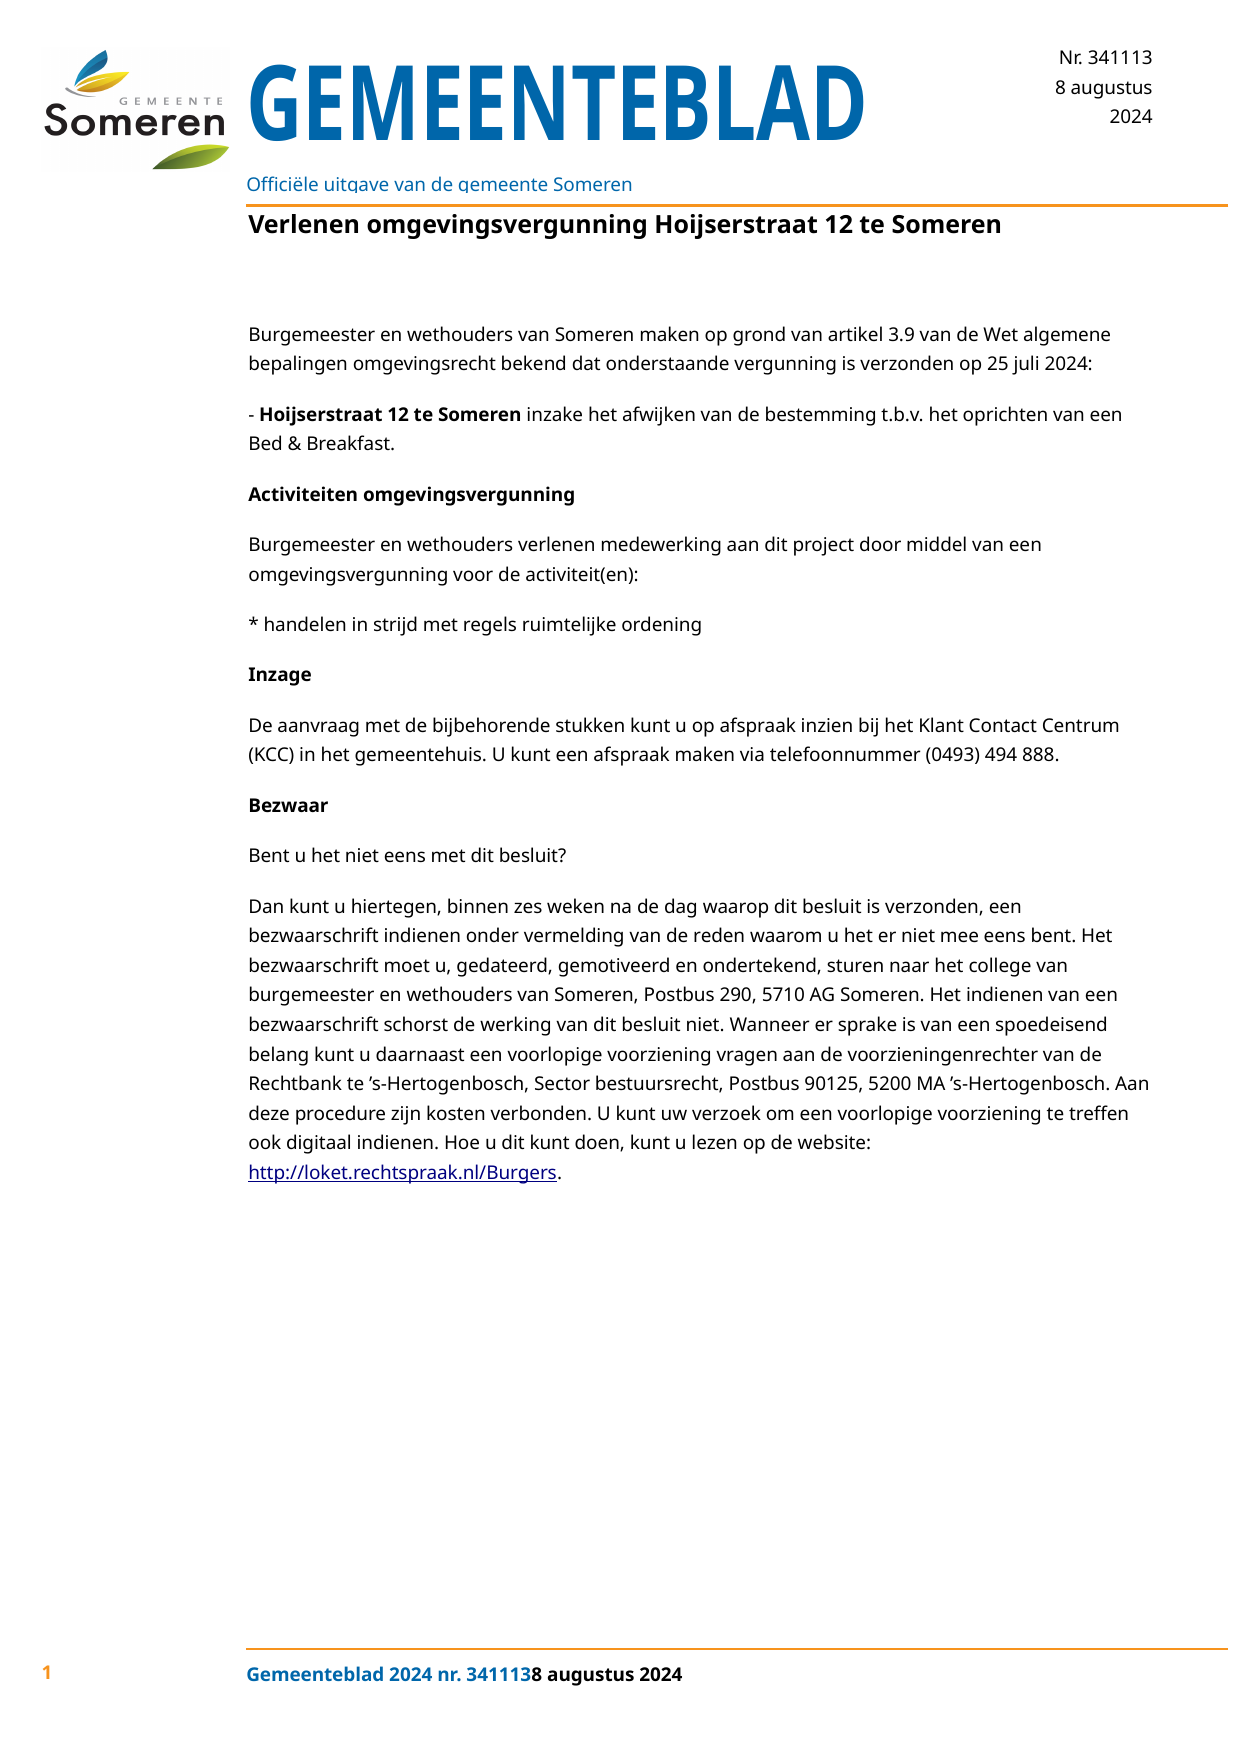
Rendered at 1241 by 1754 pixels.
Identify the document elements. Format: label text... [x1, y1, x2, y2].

text De aanvraag met de bijbehorende stukken kunt u op afspraak inzien bij het Klant Contact Centrum (KCC) in het gemeentehuis. U kunt een afspraak maken via telefoonnummer (0493) 494 888. [248, 712, 1152, 767]
text Dan kunt u hiertegen, binnen zes weken na de dag waarop dit besluit is verzonden, een bezwaarschrift indienen onder vermelding van de reden waarom u het er niet mee eens bent. Het bezwaarschrift moet u, gedateerd, gemotiveerd en ondertekend, sturen naar het college van burgemeester en wethouders van Someren, Postbus 290, 5710 AG Someren. Het indienen van een bezwaarschrift schorst de werking van dit besluit niet. Wanneer er sprake is van een spoedeisend belang kunt u daarnaast een voorlopige voorziening vragen aan de voorzieningenrechter van de Rechtbank te ’s-Hertogenbosch, Sector bestuursrecht, Postbus 90125, 5200 MA ’s-Hertogenbosch. Aan deze procedure zijn kosten verbonden. U kunt uw verzoek om een voorlopige voorziening te treffen ook digitaal indienen. Hoe u dit kunt doen, kunt u lezen op de website: http://loket.rechtspraak.nl/Burgers. [248, 893, 1152, 1185]
text Burgemeester en wethouders verlenen medewerking aan dit project door middel van een omgevingsvergunning voor de activiteit(en): [248, 531, 1152, 586]
text * handelen in strijd met regels ruimtelijke ordening [248, 611, 1152, 637]
text - Hoijserstraat 12 te Someren inzake het afwijken van de bestemming t.b.v. het oprichten van een Bed & Breakfast. [248, 401, 1152, 456]
text Inzage [248, 662, 1152, 687]
text Bent u het niet eens met dit besluit? [248, 842, 1152, 868]
picture [41, 47, 231, 172]
text Bezwaar [248, 792, 1152, 818]
text Activiteiten omgevingsvergunning [248, 481, 1152, 506]
text Burgemeester en wethouders van Someren maken op grond van artikel 3.9 van de Wet algemene bepalingen omgevingsrecht bekend dat onderstaande vergunning is verzonden op 25 juli 2024: [248, 321, 1152, 376]
text Verlenen omgevingsvergunning Hoijserstraat 12 te Someren [248, 207, 1152, 241]
